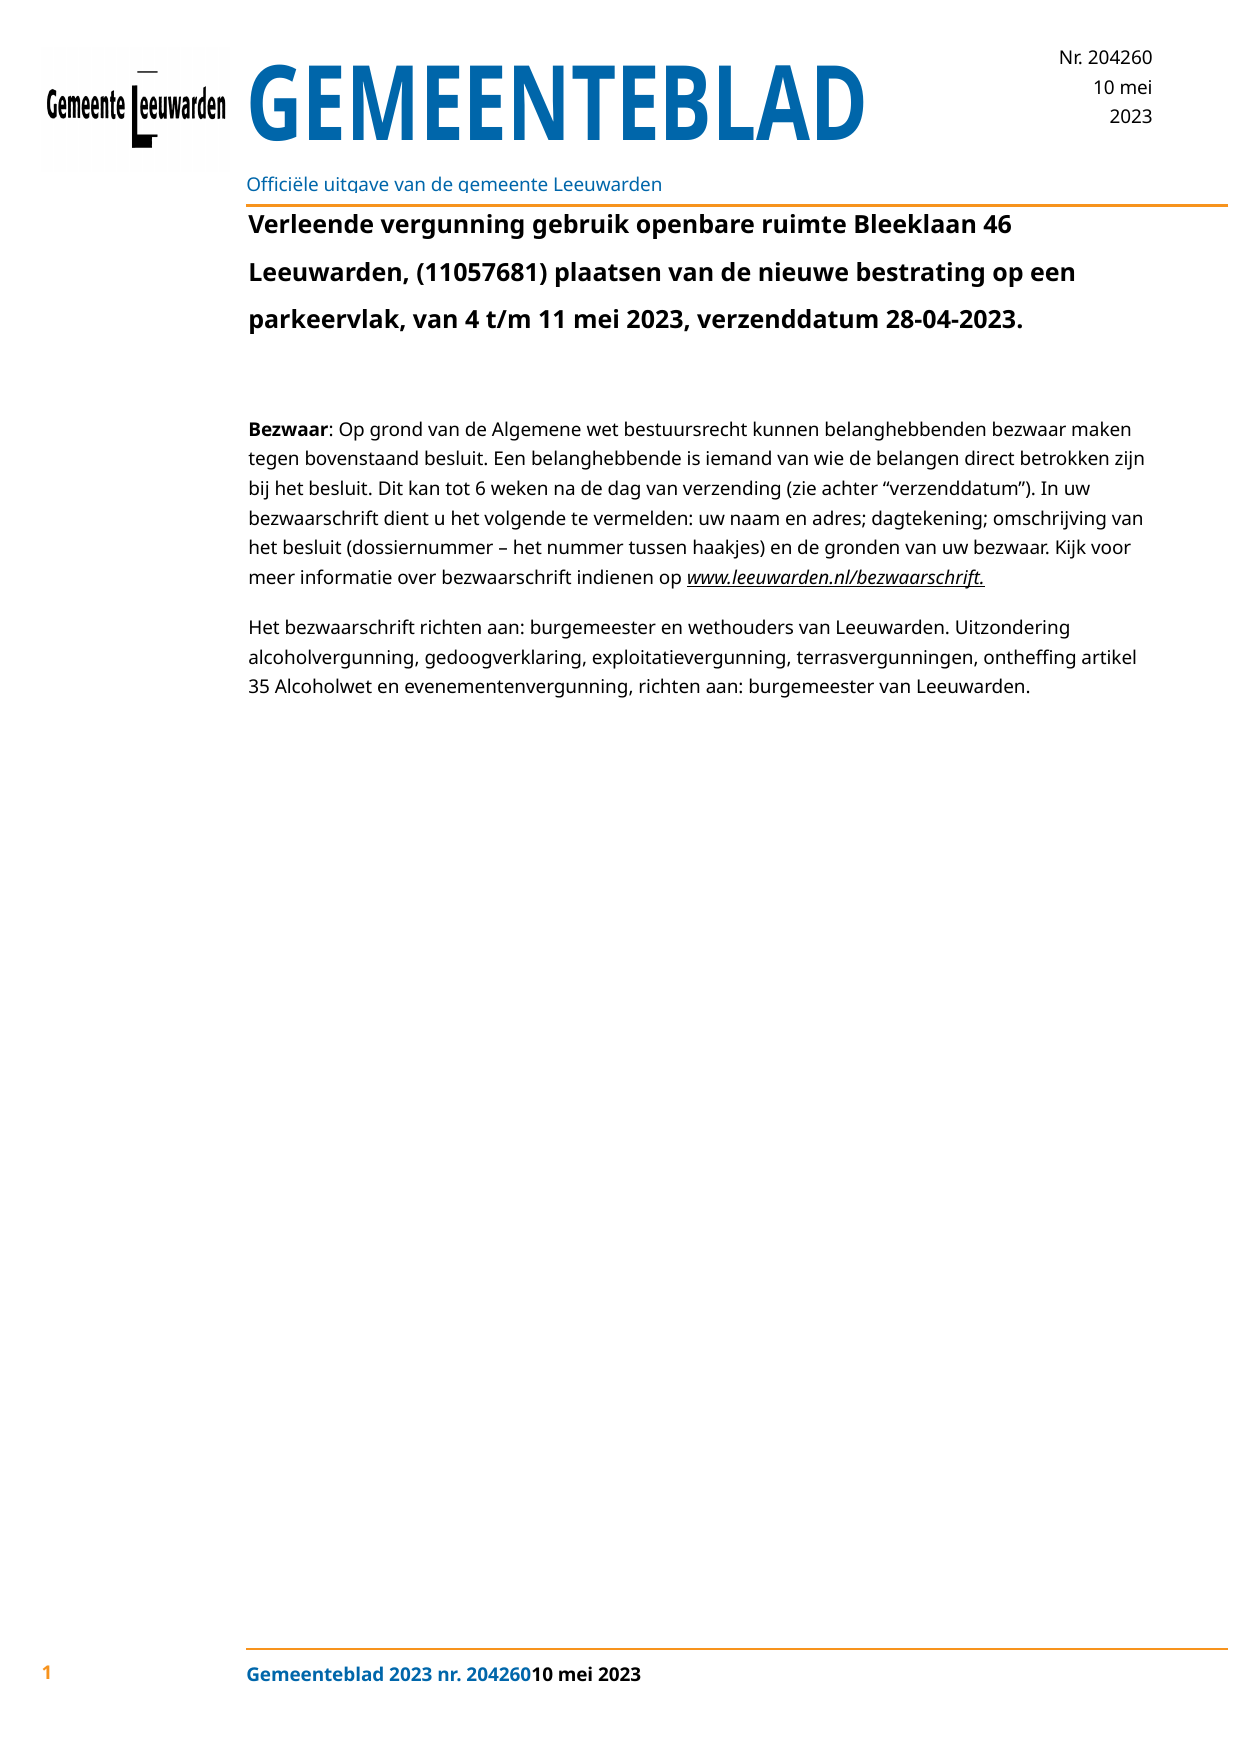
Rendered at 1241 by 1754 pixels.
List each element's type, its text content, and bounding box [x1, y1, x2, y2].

text Het bezwaarschrift richten aan: burgemeester en wethouders van Leeuwarden. Uitzondering alcoholvergunning, gedoogverklaring, exploitatievergunning, terrasvergunningen, ontheffing artikel 35 Alcoholwet en evenementenvergunning, richten aan: burgemeester van Leeuwarden. [248, 614, 1152, 699]
text Verleende vergunning gebruik openbare ruimte Bleeklaan 46 Leeuwarden, (11057681) plaatsen van de nieuwe bestrating op een parkeervlak, van 4 t/m 11 mei 2023, verzenddatum 28-04-2023. [248, 207, 1152, 336]
text Bezwaar: Op grond van de Algemene wet bestuursrecht kunnen belanghebbenden bezwaar maken tegen bovenstaand besluit. Een belanghebbende is iemand van wie de belangen direct betrokken zijn bij het besluit. Dit kan tot 6 weken na de dag van verzending (zie achter “verzenddatum”). In uw bezwaarschrift dient u het volgende te vermelden: uw naam en adres; dagtekening; omschrijving van het besluit (dossiernummer – het nummer tussen haakjes) en de gronden van uw bezwaar. Kijk voor meer informatie over bezwaarschrift indienen op www.leeuwarden.nl/bezwaarschrift. [248, 416, 1152, 589]
picture [41, 47, 231, 172]
